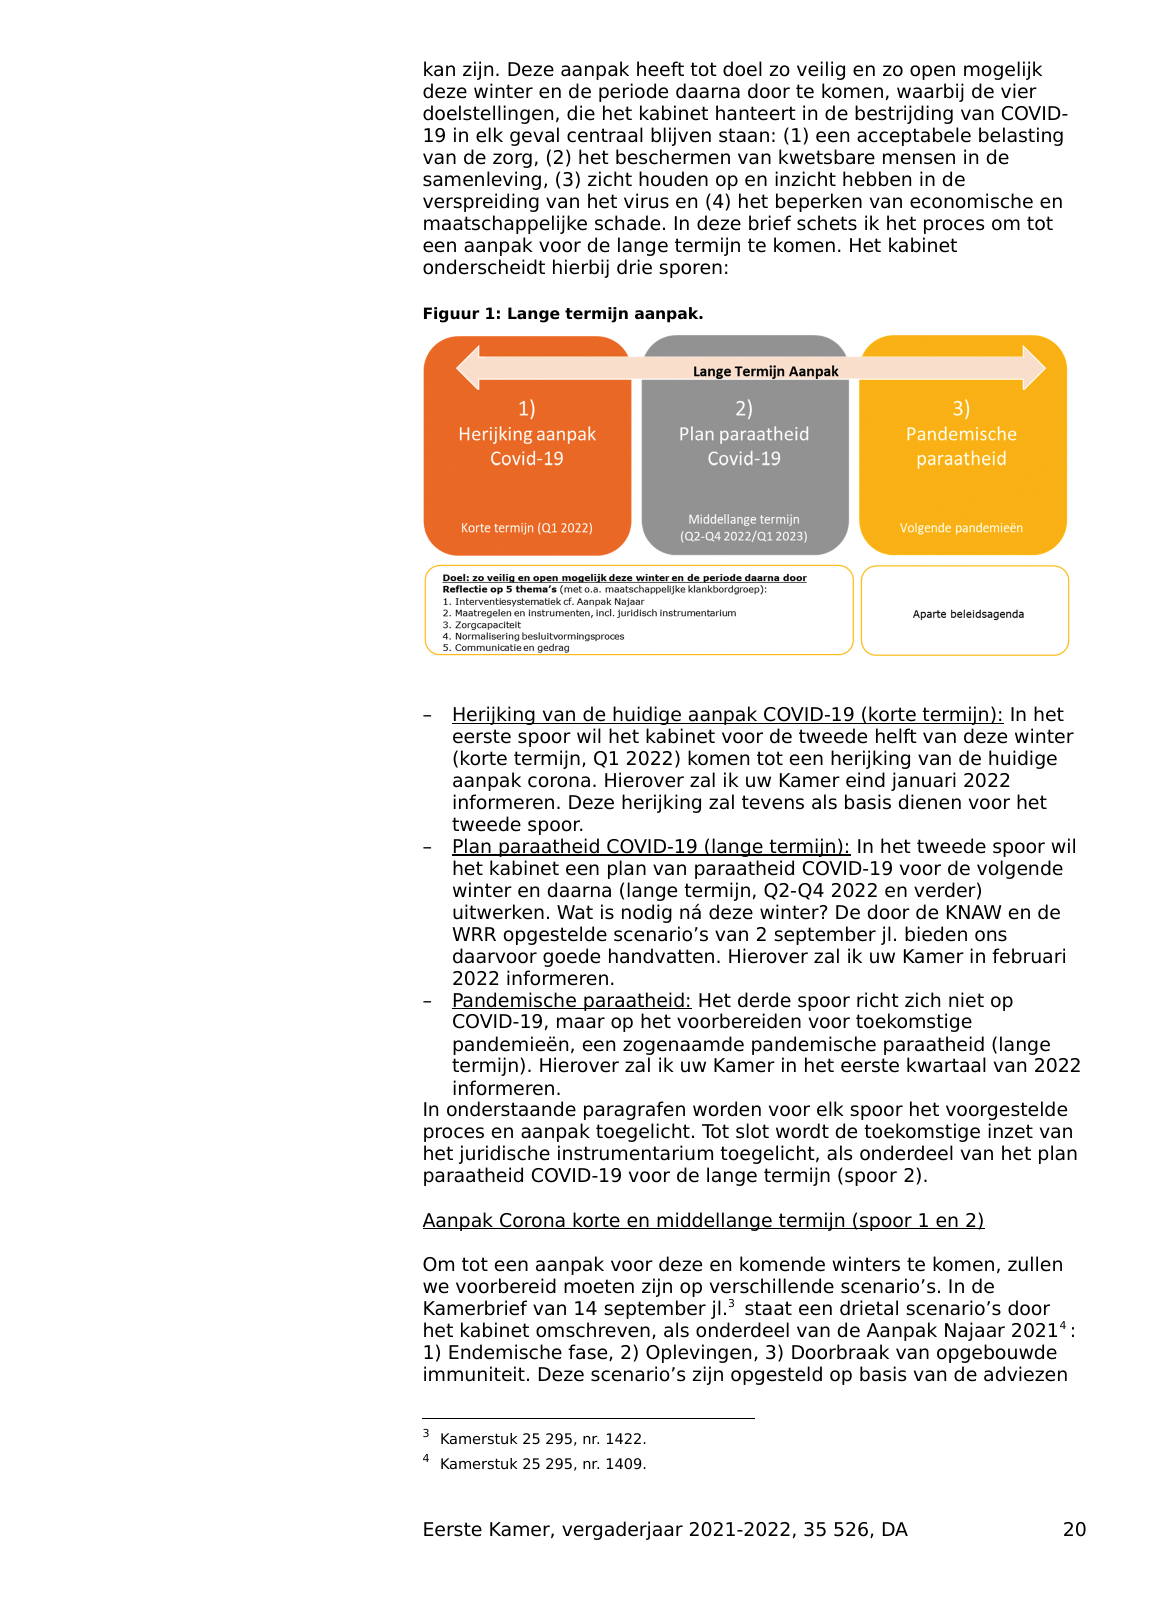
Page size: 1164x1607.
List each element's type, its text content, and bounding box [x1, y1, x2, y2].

text In onderstaande paragrafen worden voor elk spoor het voorgestelde proces en aanpak toegelicht. Tot slot wordt de toekomstige inzet van het juridische instrumentarium toegelicht, als onderdeel van het plan paraatheid COVID-19 voor de lange termijn (spoor 2). [422, 1099, 1087, 1187]
text Figuur 1: Lange termijn aanpak. [422, 305, 1072, 323]
text Kamerstuk 25 295, nr. 1422. [422, 1427, 1087, 1449]
text kan zijn. Deze aanpak heeft tot doel zo veilig en zo open mogelijk deze winter en de periode daarna door te komen, waarbij de vier doelstellingen, die het kabinet hanteert in de bestrijding van COVID-19 in elk geval centraal blijven staan: (1) een acceptabele belasting van de zorg, (2) het beschermen van kwetsbare mensen in de samenleving, (3) zicht houden op en inzicht hebben in de verspreiding van het virus en (4) het beperken van economische en maatschappelijke schade. In deze brief schets ik het proces om tot een aanpak voor de lange termijn te komen. Het kabinet onderscheidt hierbij drie sporen: [422, 59, 1087, 279]
text – Plan paraatheid COVID-19 (lange termijn): In het tweede spoor wil het kabinet een plan van paraatheid COVID-19 voor de volgende winter en daarna (lange termijn, Q2-Q4 2022 en verder) uitwerken. Wat is nodig ná deze winter? De door de KNAW en de WRR opgestelde scenario’s van 2 september jl. bieden ons daarvoor goede handvatten. Hierover zal ik uw Kamer in februari 2022 informeren. [422, 836, 1087, 989]
picture [422, 334, 1072, 660]
text Om tot een aanpak voor deze en komende winters te komen, zullen we voorbereid moeten zijn op verschillende scenario’s. In de Kamerbrief van 14 september jl. staat een drietal scenario’s door het kabinet omschreven, als onderdeel van de Aanpak Najaar 2021: 1) Endemische fase, 2) Oplevingen, 3) Doorbraak van opgebouwde immuniteit. Deze scenario’s zijn opgesteld op basis van de adviezen [422, 1254, 1087, 1386]
text – Herijking van de huidige aanpak COVID-19 (korte termijn): In het eerste spoor wil het kabinet voor de tweede helft van deze winter (korte termijn, Q1 2022) komen tot een herijking van de huidige aanpak corona. Hierover zal ik uw Kamer eind januari 2022 informeren. Deze herijking zal tevens als basis dienen voor het tweede spoor. [422, 704, 1087, 836]
subtitle Aanpak Corona korte en middellange termijn (spoor 1 en 2) [422, 1209, 1087, 1231]
text Kamerstuk 25 295, nr. 1409. [422, 1452, 1087, 1474]
text – Pandemische paraatheid: Het derde spoor richt zich niet op COVID-19, maar op het voorbereiden voor toekomstige pandemieën, een zogenaamde pandemische paraatheid (lange termijn). Hierover zal ik uw Kamer in het eerste kwartaal van 2022 informeren. [422, 989, 1087, 1099]
